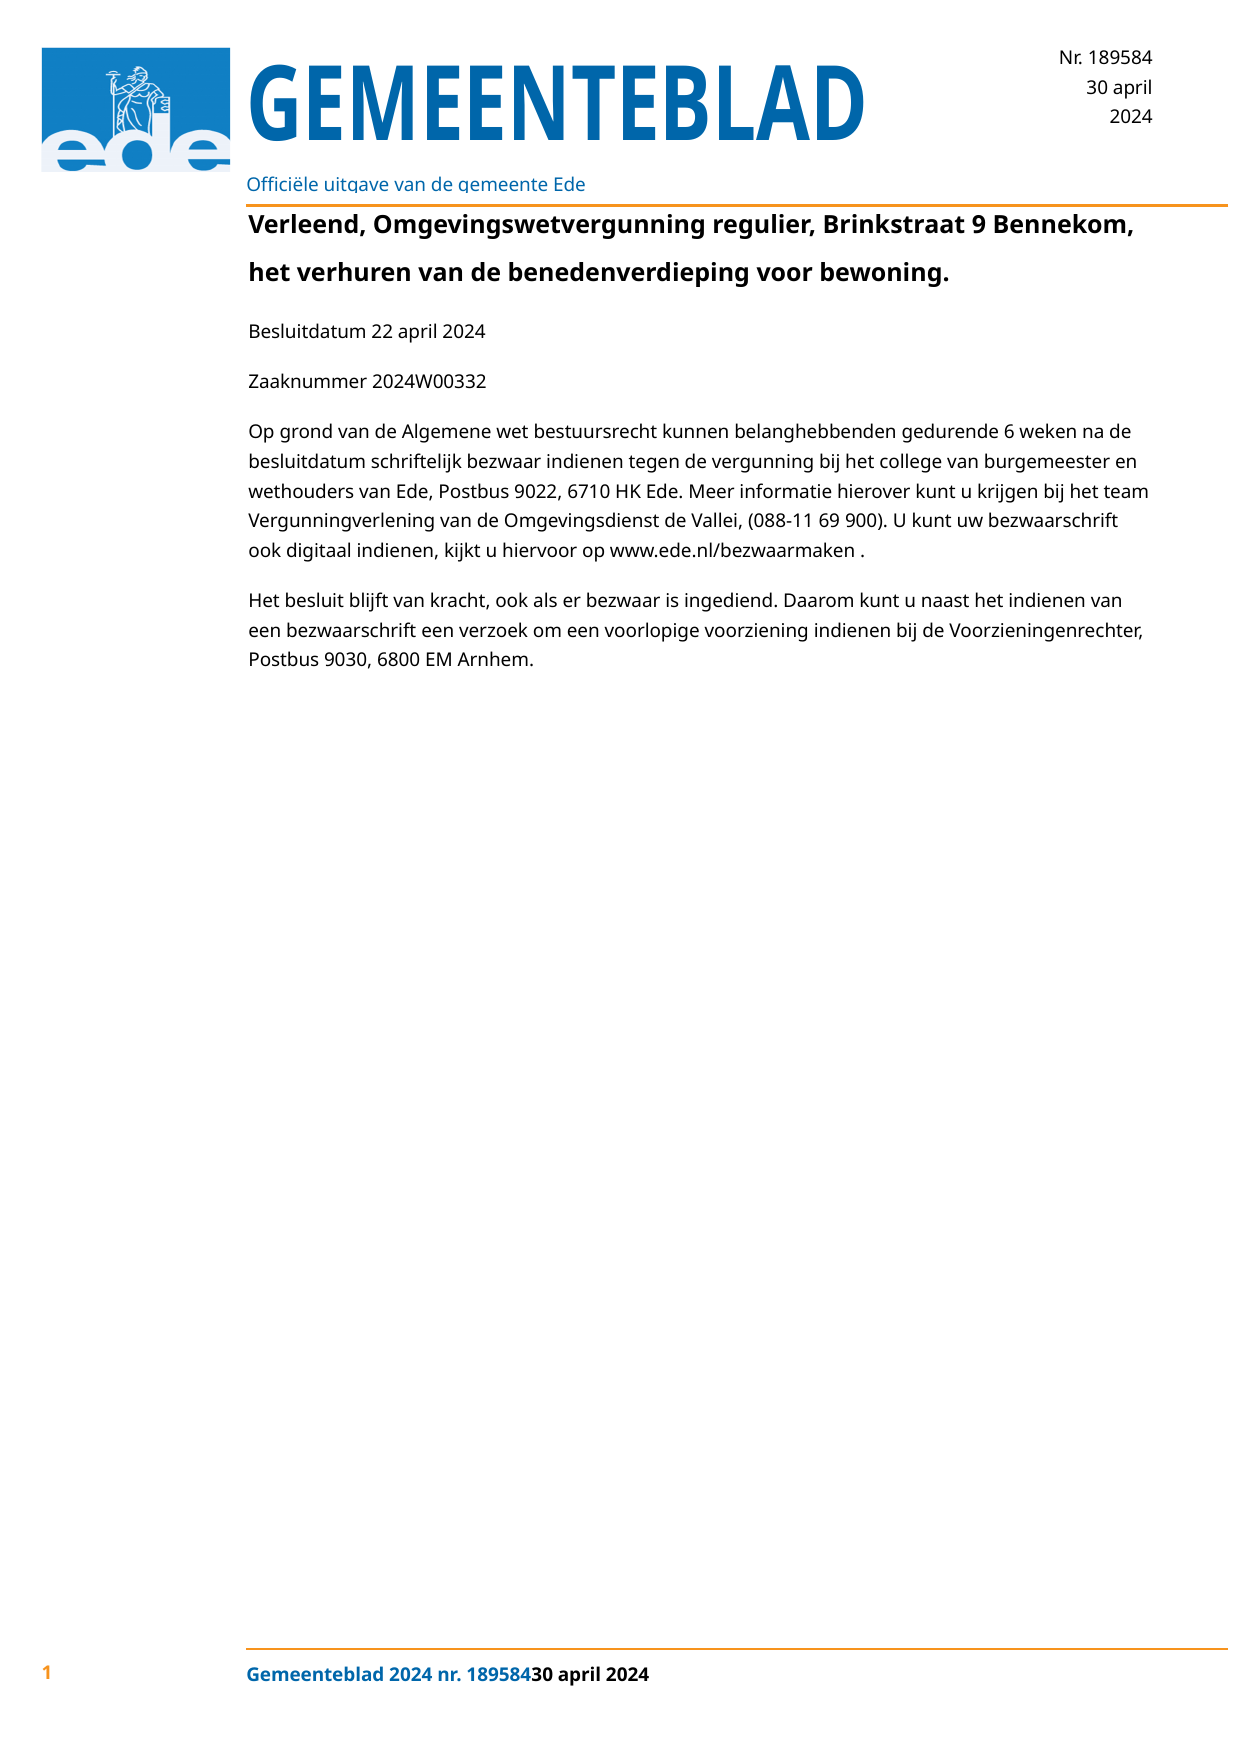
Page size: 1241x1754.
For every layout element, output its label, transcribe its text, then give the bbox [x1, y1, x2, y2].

text Het besluit blijft van kracht, ook als er bezwaar is ingediend. Daarom kunt u naast het indienen van een bezwaarschrift een verzoek om een voorlopige voorziening indienen bij de Voorzieningenrechter, Postbus 9030, 6800 EM Arnhem. [248, 587, 1152, 672]
text Op grond van de Algemene wet bestuursrecht kunnen belanghebbenden gedurende 6 weken na de besluitdatum schriftelijk bezwaar indienen tegen de vergunning bij het college van burgemeester en wethouders van Ede, Postbus 9022, 6710 HK Ede. Meer informatie hierover kunt u krijgen bij het team Vergunningverlening van de Omgevingsdienst de Vallei, (088-11 69 900). U kunt uw bezwaarschrift ook digitaal indienen, kijkt u hiervoor op www.ede.nl/bezwaarmaken . [248, 419, 1152, 563]
text Verleend, Omgevingswetvergunning regulier, Brinkstraat 9 Bennekom, het verhuren van de benedenverdieping voor bewoning. [248, 207, 1152, 288]
picture [41, 47, 231, 172]
text Zaaknummer 2024W00332 [248, 368, 1152, 394]
text Besluitdatum 22 april 2024 [248, 318, 1152, 344]
